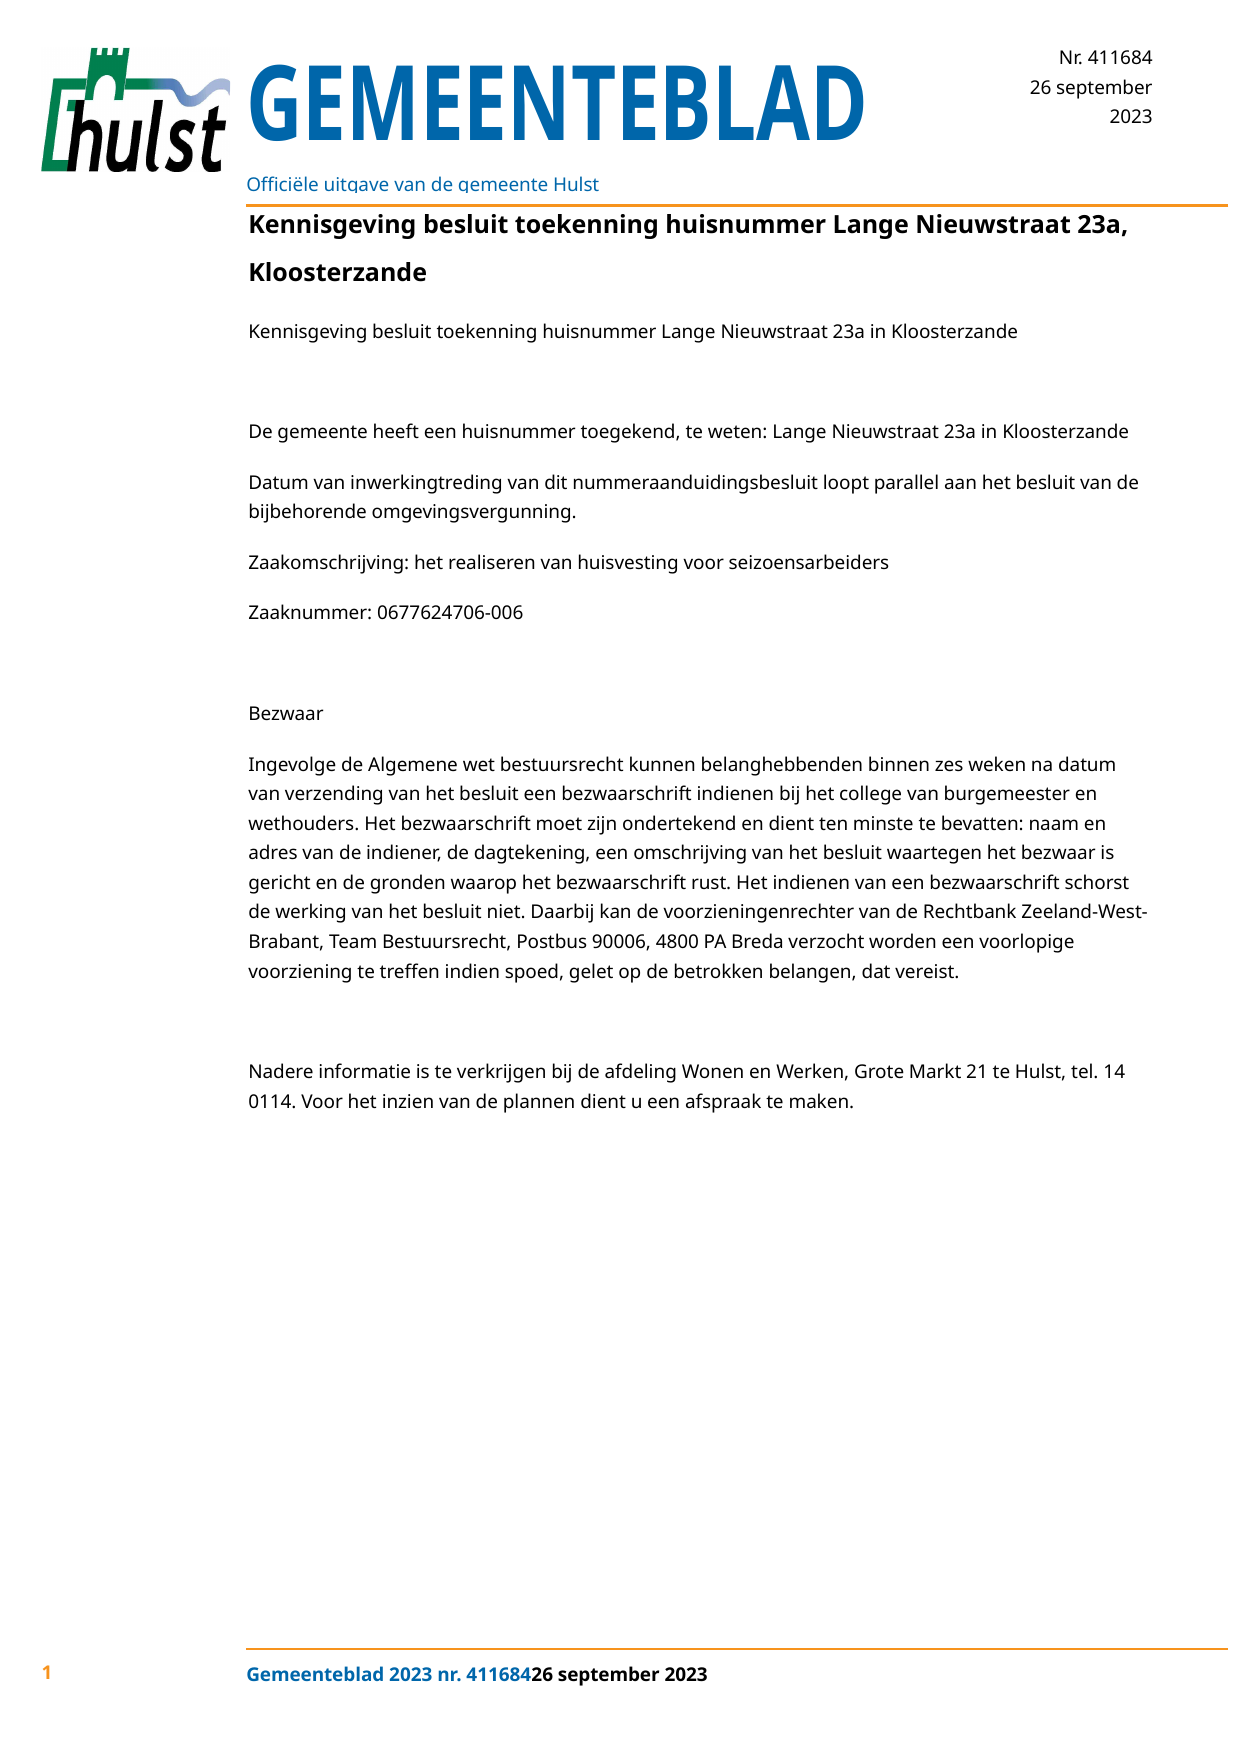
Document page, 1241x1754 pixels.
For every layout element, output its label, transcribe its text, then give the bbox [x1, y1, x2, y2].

text Bezwaar [248, 700, 1152, 726]
text De gemeente heeft een huisnummer toegekend, te weten: Lange Nieuwstraat 23a in Kloosterzande [248, 419, 1152, 444]
text Nadere informatie is te verkrijgen bij de afdeling Wonen en Werken, Grote Markt 21 te Hulst, tel. 14 0114. Voor het inzien van de plannen dient u een afspraak te maken. [248, 1059, 1152, 1114]
text Kennisgeving besluit toekenning huisnummer Lange Nieuwstraat 23a in Kloosterzande [248, 318, 1152, 344]
text Datum van inwerkingtreding van dit nummeraanduidingsbesluit loopt parallel aan het besluit van de bijbehorende omgevingsvergunning. [248, 469, 1152, 524]
picture [41, 47, 231, 172]
text Zaakomschrijving: het realiseren van huisvesting voor seizoensarbeiders [248, 549, 1152, 575]
text Ingevolge de Algemene wet bestuursrecht kunnen belanghebbenden binnen zes weken na datum van verzending van het besluit een bezwaarschrift indienen bij het college van burgemeester en wethouders. Het bezwaarschrift moet zijn ondertekend en dient ten minste te bevatten: naam en adres van de indiener, de dagtekening, een omschrijving van het besluit waartegen het bezwaar is gericht en de gronden waarop het bezwaarschrift rust. Het indienen van een bezwaarschrift schorst de werking van het besluit niet. Daarbij kan de voorzieningenrechter van de Rechtbank Zeeland-West-Brabant, Team Bestuursrecht, Postbus 90006, 4800 PA Breda verzocht worden een voorlopige voorziening te treffen indien spoed, gelet op de betrokken belangen, dat vereist. [248, 751, 1152, 984]
text Kennisgeving besluit toekenning huisnummer Lange Nieuwstraat 23a, Kloosterzande [248, 207, 1152, 288]
text Zaaknummer: 0677624706-006 [248, 599, 1152, 625]
